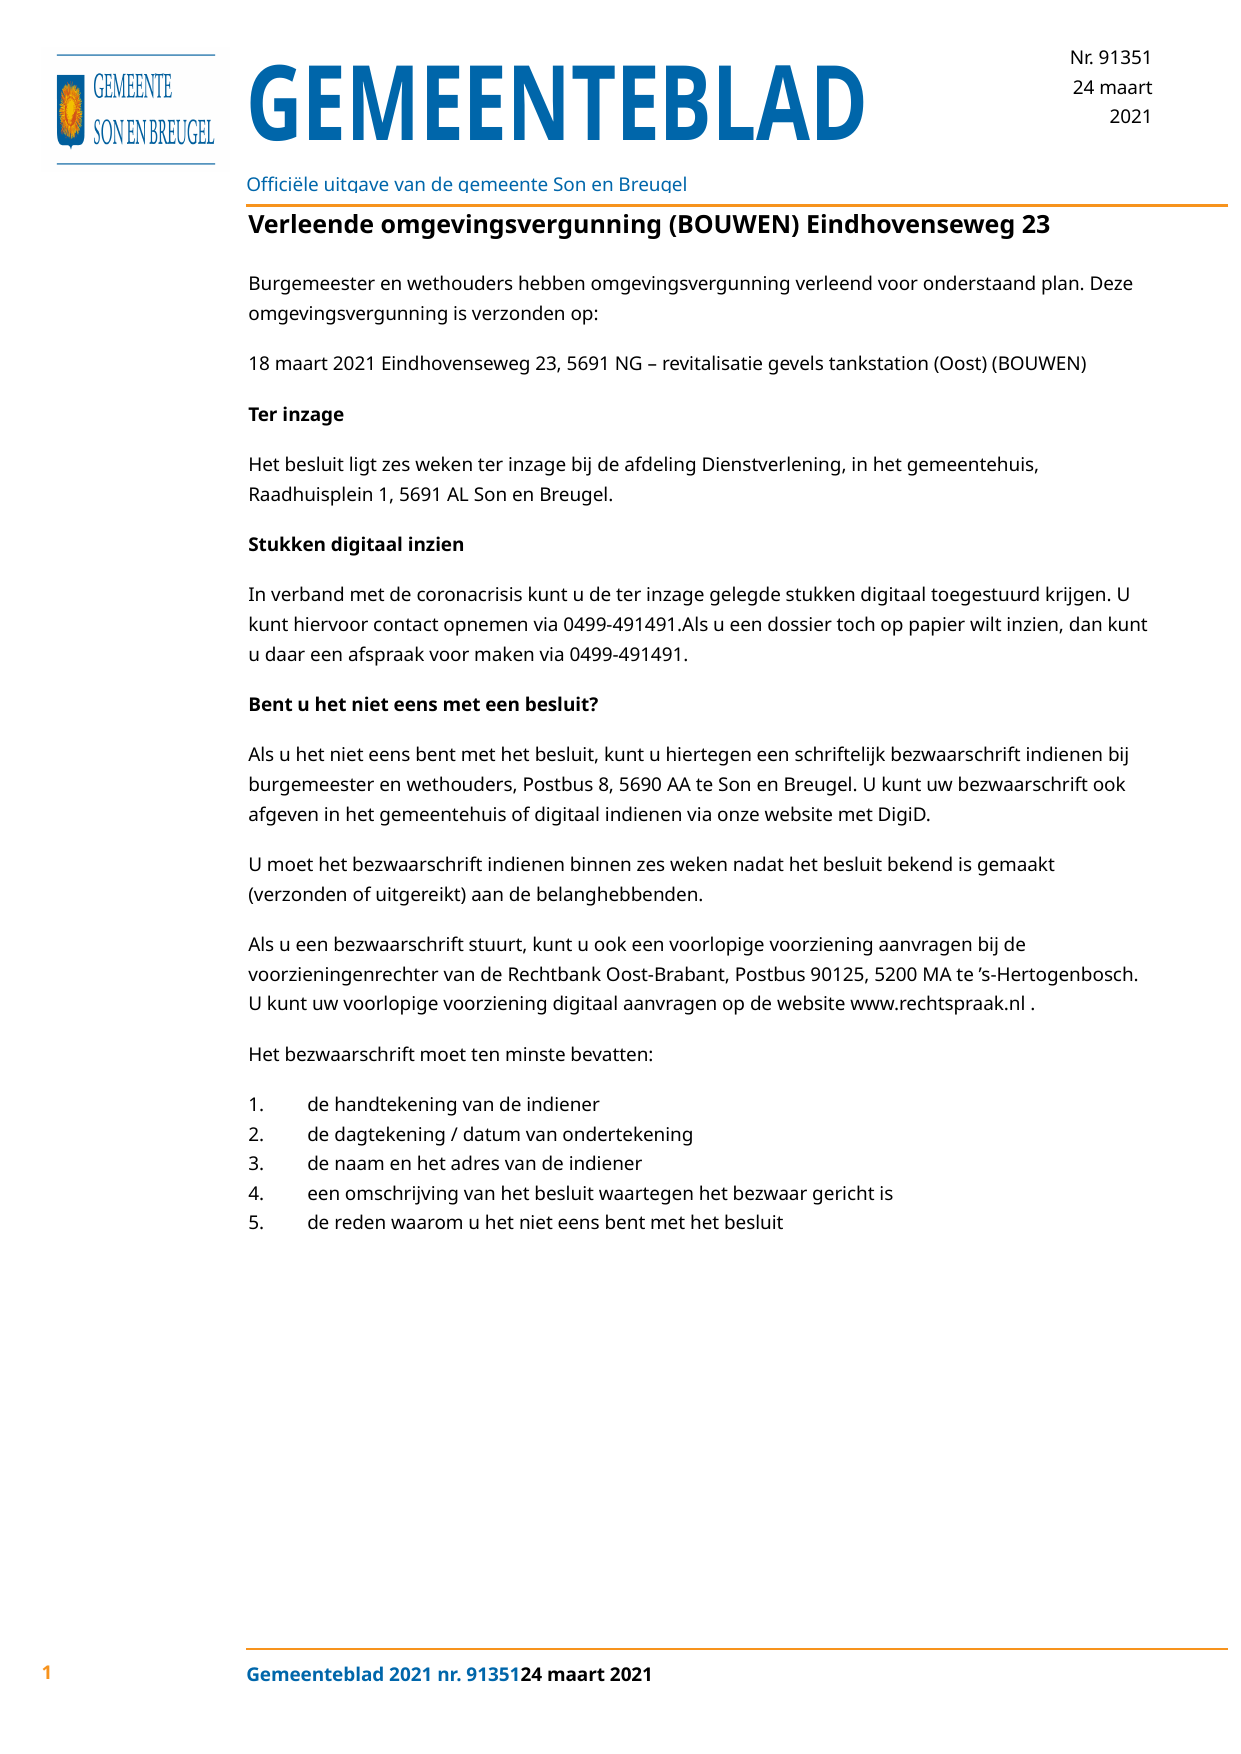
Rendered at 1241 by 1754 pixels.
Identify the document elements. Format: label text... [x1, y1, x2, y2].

text Het bezwaarschrift moet ten minste bevatten: [248, 1041, 1152, 1066]
list een omschrijving van het besluit waartegen het bezwaar gericht is [248, 1180, 1152, 1206]
list de handtekening van de indiener [248, 1091, 1152, 1117]
text In verband met de coronacrisis kunt u de ter inzage gelegde stukken digitaal toegestuurd krijgen. U kunt hiervoor contact opnemen via 0499-491491.Als u een dossier toch op papier wilt inzien, dan kunt u daar een afspraak voor maken via 0499-491491. [248, 582, 1152, 666]
text Als u een bezwaarschrift stuurt, kunt u ook een voorlopige voorziening aanvragen bij de voorzieningenrechter van de Rechtbank Oost-Brabant, Postbus 90125, 5200 MA te ’s-Hertogenbosch. U kunt uw voorlopige voorziening digitaal aanvragen op de website www.rechtspraak.nl . [248, 931, 1152, 1016]
text Verleende omgevingsvergunning (BOUWEN) Eindhovenseweg 23 [248, 207, 1152, 241]
list de naam en het adres van de indiener [248, 1150, 1152, 1176]
text 18 maart 2021 Eindhovenseweg 23, 5691 NG – revitalisatie gevels tankstation (Oost) (BOUWEN) [248, 350, 1152, 376]
text Het besluit ligt zes weken ter inzage bij de afdeling Dienstverlening, in het gemeentehuis, Raadhuisplein 1, 5691 AL Son en Breugel. [248, 451, 1152, 506]
text Ter inzage [248, 401, 1152, 426]
picture [41, 47, 231, 172]
text Bent u het niet eens met een besluit? [248, 691, 1152, 717]
text Als u het niet eens bent met het besluit, kunt u hiertegen een schriftelijk bezwaarschrift indienen bij burgemeester en wethouders, Postbus 8, 5690 AA te Son en Breugel. U kunt uw bezwaarschrift ook afgeven in het gemeentehuis of digitaal indienen via onze website met DigiD. [248, 742, 1152, 826]
text Burgemeester en wethouders hebben omgevingsvergunning verleend voor onderstaand plan. Deze omgevingsvergunning is verzonden op: [248, 270, 1152, 326]
list de dagtekening / datum van ondertekening [248, 1121, 1152, 1146]
text U moet het bezwaarschrift indienen binnen zes weken nadat het besluit bekend is gemaakt (verzonden of uitgereikt) aan de belanghebbenden. [248, 851, 1152, 906]
list de reden waarom u het niet eens bent met het besluit [248, 1209, 1152, 1235]
text Stukken digitaal inzien [248, 531, 1152, 557]
